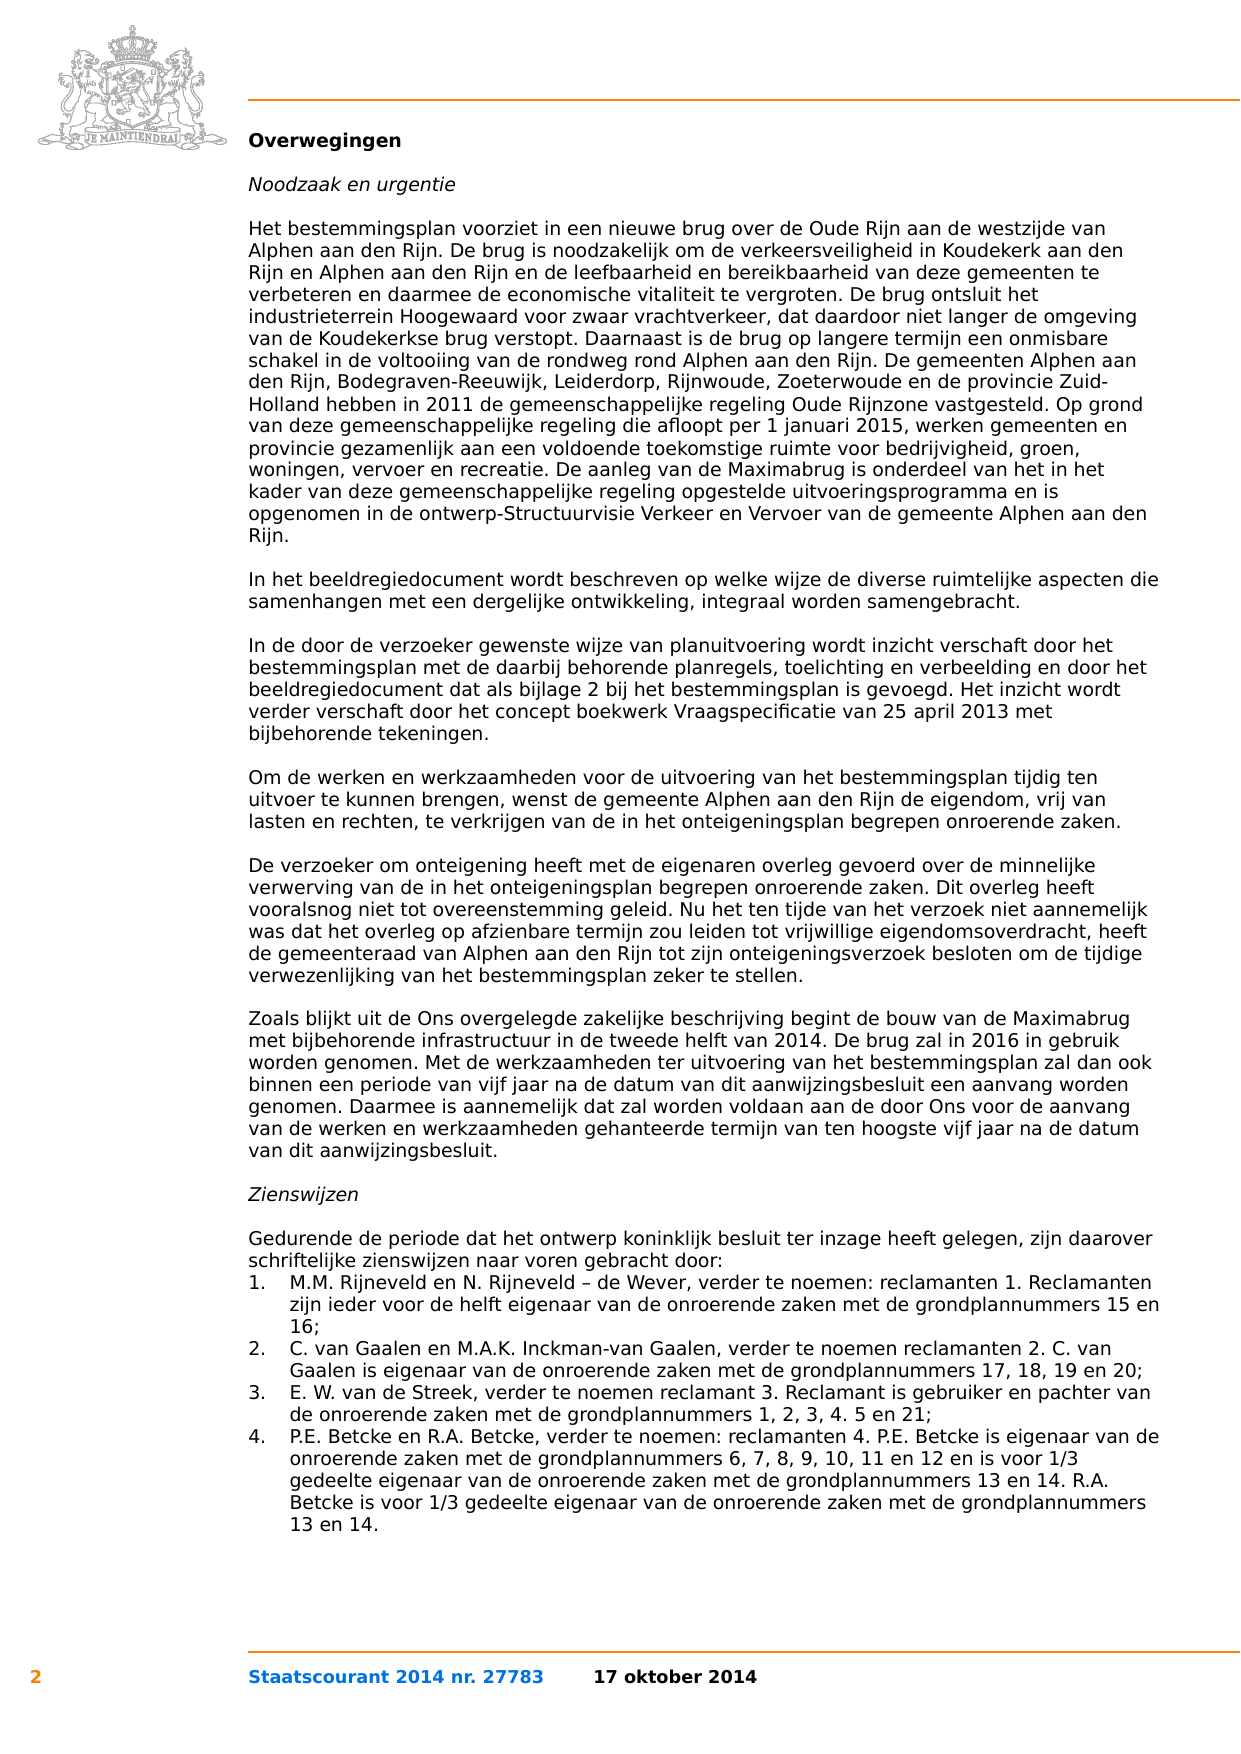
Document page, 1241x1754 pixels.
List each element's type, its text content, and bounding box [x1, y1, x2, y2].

text De verzoeker om onteigening heeft met de eigenaren overleg gevoerd over de minnelijke verwerving van de in het onteigeningsplan begrepen onroerende zaken. Dit overleg heeft vooralsnog niet tot overeenstemming geleid. Nu het ten tijde van het verzoek niet aannemelijk was dat het overleg op afzienbare termijn zou leiden tot vrijwillige eigendomsoverdracht, heeft de gemeenteraad van Alphen aan den Rijn tot zijn onteigeningsverzoek besloten om de tijdige verwezenlijking van het bestemmingsplan zeker te stellen. [248, 854, 1163, 986]
text Om de werken en werkzaamheden voor de uitvoering van het bestemmingsplan tijdig ten uitvoer te kunnen brengen, wenst de gemeente Alphen aan den Rijn de eigendom, vrij van lasten en rechten, te verkrijgen van de in het onteigeningsplan begrepen onroerende zaken. [248, 767, 1163, 833]
text Gedurende de periode dat het ontwerp koninklijk besluit ter inzage heeft gelegen, zijn daarover schriftelijke zienswijzen naar voren gebracht door: [248, 1228, 1163, 1272]
text 1. M.M. Rijneveld en N. Rijneveld – de Wever, verder te noemen: reclamanten 1. Reclamanten zijn ieder voor de helft eigenaar van de onroerende zaken met de grondplannummers 15 en 16; [248, 1272, 1163, 1338]
text 2. C. van Gaalen en M.A.K. Inckman-van Gaalen, verder te noemen reclamanten 2. C. van Gaalen is eigenaar van de onroerende zaken met de grondplannummers 17, 18, 19 en 20; [248, 1338, 1163, 1382]
text Zoals blijkt uit de Ons overgelegde zakelijke beschrijving begint de bouw van de Maximabrug met bijbehorende infrastructuur in de tweede helft van 2014. De brug zal in 2016 in gebruik worden genomen. Met de werkzaamheden ter uitvoering van het bestemmingsplan zal dan ook binnen een periode van vijf jaar na de datum van dit aanwijzingsbesluit een aanvang worden genomen. Daarmee is aannemelijk dat zal worden voldaan aan de door Ons voor de aanvang van de werken en werkzaamheden gehanteerde termijn van ten hoogste vijf jaar na de datum van dit aanwijzingsbesluit. [248, 1008, 1163, 1162]
subtitle Noodzaak en urgentie [248, 174, 1163, 196]
text In de door de verzoeker gewenste wijze van planuitvoering wordt inzicht verschaft door het bestemmingsplan met de daarbij behorende planregels, toelichting en verbeelding en door het beeldregiedocument dat als bijlage 2 bij het bestemmingsplan is gevoegd. Het inzicht wordt verder verschaft door het concept boekwerk Vraagspecificatie van 25 april 2013 met bijbehorende tekeningen. [248, 635, 1163, 745]
text 4. P.E. Betcke en R.A. Betcke, verder te noemen: reclamanten 4. P.E. Betcke is eigenaar van de onroerende zaken met de grondplannummers 6, 7, 8, 9, 10, 11 en 12 en is voor 1/3 gedeelte eigenaar van de onroerende zaken met de grondplannummers 13 en 14. R.A. Betcke is voor 1/3 gedeelte eigenaar van de onroerende zaken met de grondplannummers 13 en 14. [248, 1426, 1163, 1536]
text 3. E. W. van de Streek, verder te noemen reclamant 3. Reclamant is gebruiker en pachter van de onroerende zaken met de grondplannummers 1, 2, 3, 4. 5 en 21; [248, 1382, 1163, 1426]
picture [38, 25, 227, 150]
subtitle Overwegingen [248, 130, 1163, 152]
text Het bestemmingsplan voorziet in een nieuwe brug over de Oude Rijn aan de westzijde van Alphen aan den Rijn. De brug is noodzakelijk om de verkeersveiligheid in Koudekerk aan den Rijn en Alphen aan den Rijn en de leefbaarheid en bereikbaarheid van deze gemeenten te verbeteren en daarmee de economische vitaliteit te vergroten. De brug ontsluit het industrieterrein Hoogewaard voor zwaar vrachtverkeer, dat daardoor niet langer de omgeving van de Koudekerkse brug verstopt. Daarnaast is de brug op langere termijn een onmisbare schakel in de voltooiing van de rondweg rond Alphen aan den Rijn. De gemeenten Alphen aan den Rijn, Bodegraven-Reeuwijk, Leiderdorp, Rijnwoude, Zoeterwoude en de provincie Zuid-Holland hebben in 2011 de gemeenschappelijke regeling Oude Rijnzone vastgesteld. Op grond van deze gemeenschappelijke regeling die afloopt per 1 januari 2015, werken gemeenten en provincie gezamenlijk aan een voldoende toekomstige ruimte voor bedrijvigheid, groen, woningen, vervoer en recreatie. De aanleg van de Maximabrug is onderdeel van het in het kader van deze gemeenschappelijke regeling opgestelde uitvoeringsprogramma en is opgenomen in de ontwerp-Structuurvisie Verkeer en Vervoer van de gemeente Alphen aan den Rijn. [248, 218, 1163, 547]
subtitle Zienswijzen [248, 1184, 1163, 1206]
text In het beeldregiedocument wordt beschreven op welke wijze de diverse ruimtelijke aspecten die samenhangen met een dergelijke ontwikkeling, integraal worden samengebracht. [248, 569, 1163, 613]
